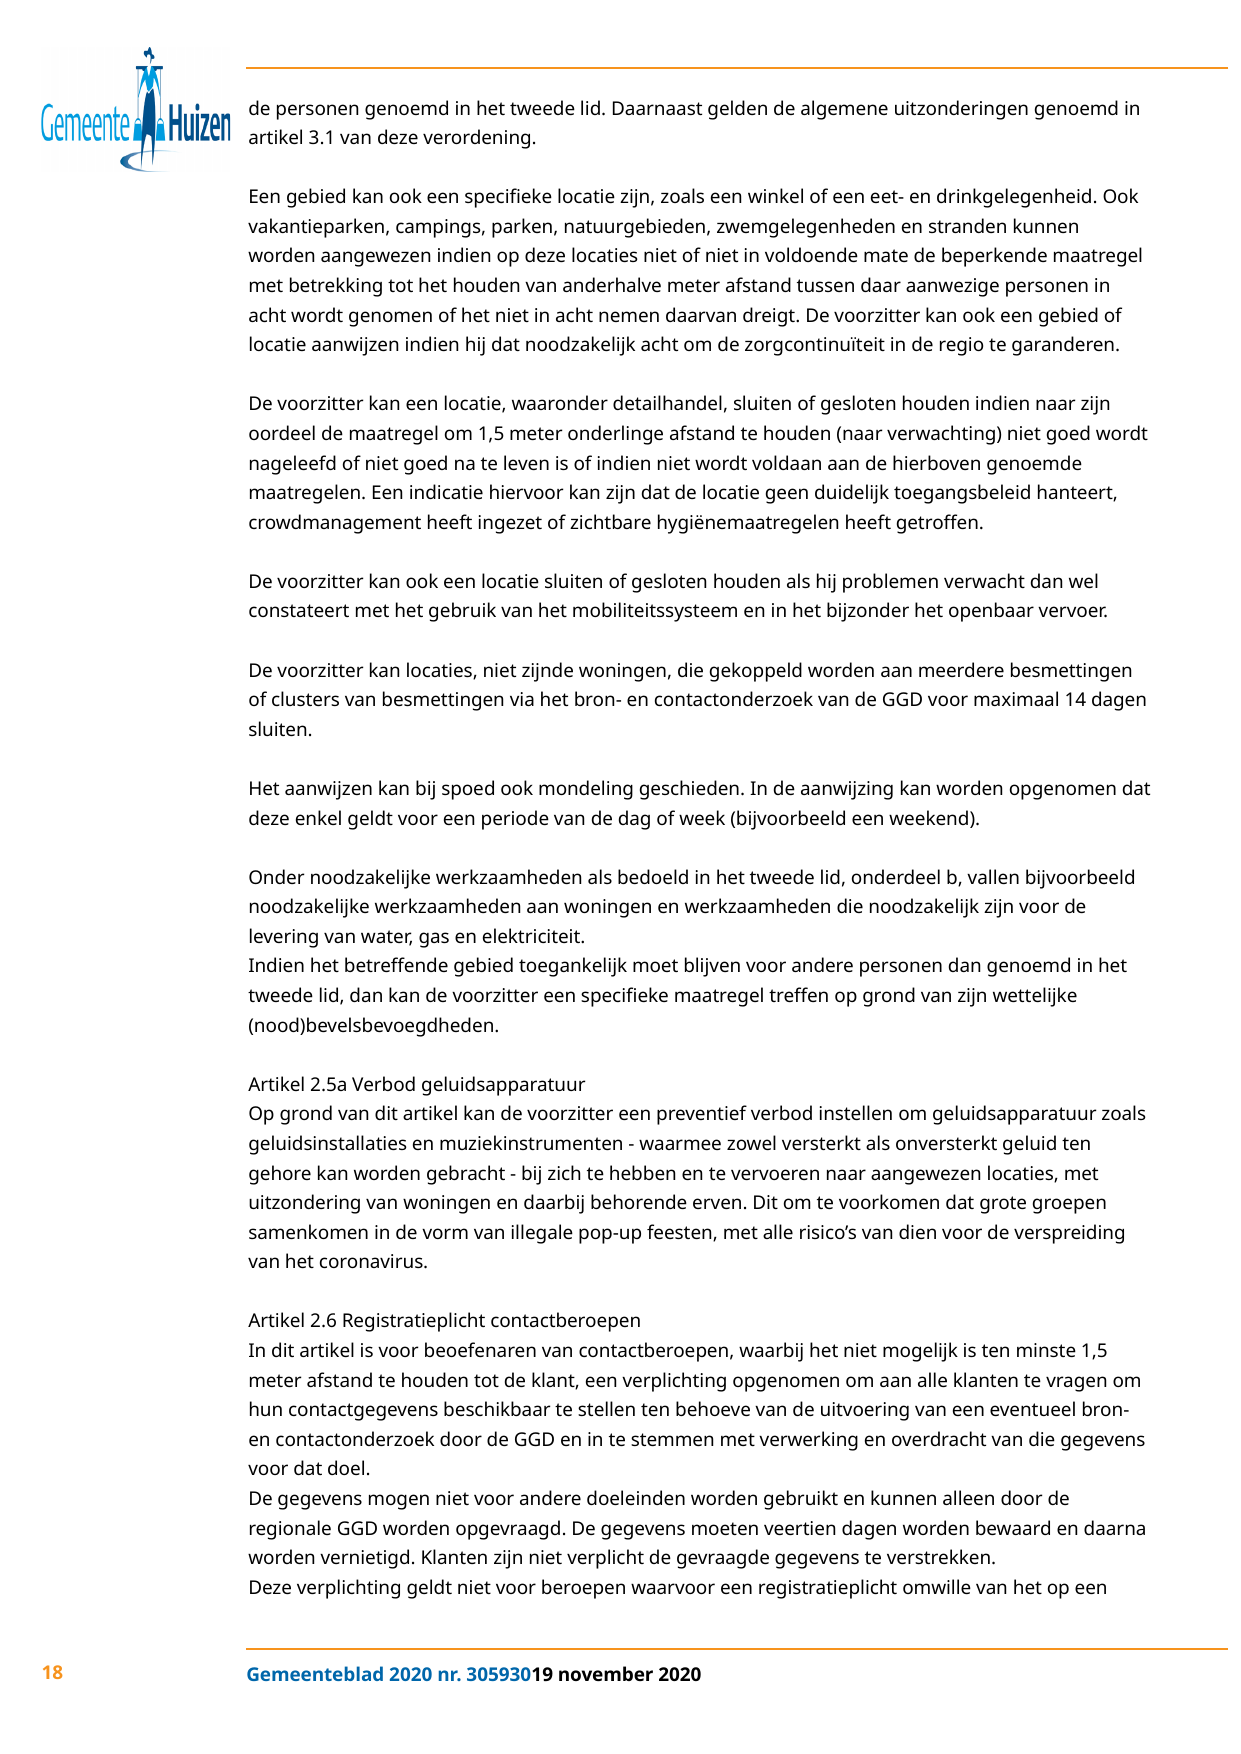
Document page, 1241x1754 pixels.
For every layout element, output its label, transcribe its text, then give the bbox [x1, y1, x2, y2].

text De voorzitter kan locaties, niet zijnde woningen, die gekoppeld worden aan meerdere besmettingen of clusters van besmettingen via het bron- en contactonderzoek van de GGD voor maximaal 14 dagen sluiten. [248, 657, 1152, 742]
text Artikel 2.6 Registratieplicht contactberoepen [248, 1308, 1152, 1333]
text Deze verplichting geldt niet voor beroepen waarvoor een registratieplicht omwille van het op een [248, 1574, 1152, 1600]
text De voorzitter kan ook een locatie sluiten of gesloten houden als hij problemen verwacht dan wel constateert met het gebruik van het mobiliteitssysteem en in het bijzonder het openbaar vervoer. [248, 568, 1152, 623]
text Op grond van dit artikel kan de voorzitter een preventief verbod instellen om geluidsapparatuur zoals geluidsinstallaties en muziekinstrumenten - waarmee zowel versterkt als onversterkt geluid ten gehore kan worden gebracht - bij zich te hebben en te vervoeren naar aangewezen locaties, met uitzondering van woningen en daarbij behorende erven. Dit om te voorkomen dat grote groepen samenkomen in de vorm van illegale pop-up feesten, met alle risico’s van dien voor de verspreiding van het coronavirus. [248, 1101, 1152, 1274]
text In dit artikel is voor beoefenaren van contactberoepen, waarbij het niet mogelijk is ten minste 1,5 meter afstand te houden tot de klant, een verplichting opgenomen om aan alle klanten te vragen om hun contactgegevens beschikbaar te stellen ten behoeve van de uitvoering van een eventueel bron- en contactonderzoek door de GGD en in te stemmen met verwerking en overdracht van die gegevens voor dat doel. [248, 1337, 1152, 1481]
text Onder noodzakelijke werkzaamheden als bedoeld in het tweede lid, onderdeel b, vallen bijvoorbeeld noodzakelijke werkzaamheden aan woningen en werkzaamheden die noodzakelijk zijn voor de levering van water, gas en elektriciteit. [248, 864, 1152, 949]
text Het aanwijzen kan bij spoed ook mondeling geschieden. In de aanwijzing kan worden opgenomen dat deze enkel geldt voor een periode van de dag of week (bijvoorbeeld een weekend). [248, 775, 1152, 831]
text de personen genoemd in het tweede lid. Daarnaast gelden de algemene uitzonderingen genoemd in artikel 3.1 van deze verordening. [248, 95, 1152, 150]
text Indien het betreffende gebied toegankelijk moet blijven voor andere personen dan genoemd in het tweede lid, dan kan de voorzitter een specifieke maatregel treffen op grond van zijn wettelijke (nood)bevelsbevoegdheden. [248, 953, 1152, 1038]
text De gegevens mogen niet voor andere doeleinden worden gebruikt en kunnen alleen door de regionale GGD worden opgevraagd. De gegevens moeten veertien dagen worden bewaard en daarna worden vernietigd. Klanten zijn niet verplicht de gevraagde gegevens te verstrekken. [248, 1485, 1152, 1570]
text De voorzitter kan een locatie, waaronder detailhandel, sluiten of gesloten houden indien naar zijn oordeel de maatregel om 1,5 meter onderlinge afstand te houden (naar verwachting) niet goed wordt nageleefd of niet goed na te leven is of indien niet wordt voldaan aan de hierboven genoemde maatregelen. Een indicatie hiervoor kan zijn dat de locatie geen duidelijk toegangsbeleid hanteert, crowdmanagement heeft ingezet of zichtbare hygiënemaatregelen heeft getroffen. [248, 391, 1152, 535]
text Een gebied kan ook een specifieke locatie zijn, zoals een winkel of een eet- en drinkgelegenheid. Ook vakantieparken, campings, parken, natuurgebieden, zwemgelegenheden en stranden kunnen worden aangewezen indien op deze locaties niet of niet in voldoende mate de beperkende maatregel met betrekking tot het houden van anderhalve meter afstand tussen daar aanwezige personen in acht wordt genomen of het niet in acht nemen daarvan dreigt. De voorzitter kan ook een gebied of locatie aanwijzen indien hij dat noodzakelijk acht om de zorgcontinuïteit in de regio te garanderen. [248, 183, 1152, 357]
text Artikel 2.5a Verbod geluidsapparatuur [248, 1071, 1152, 1097]
picture [41, 47, 231, 172]
